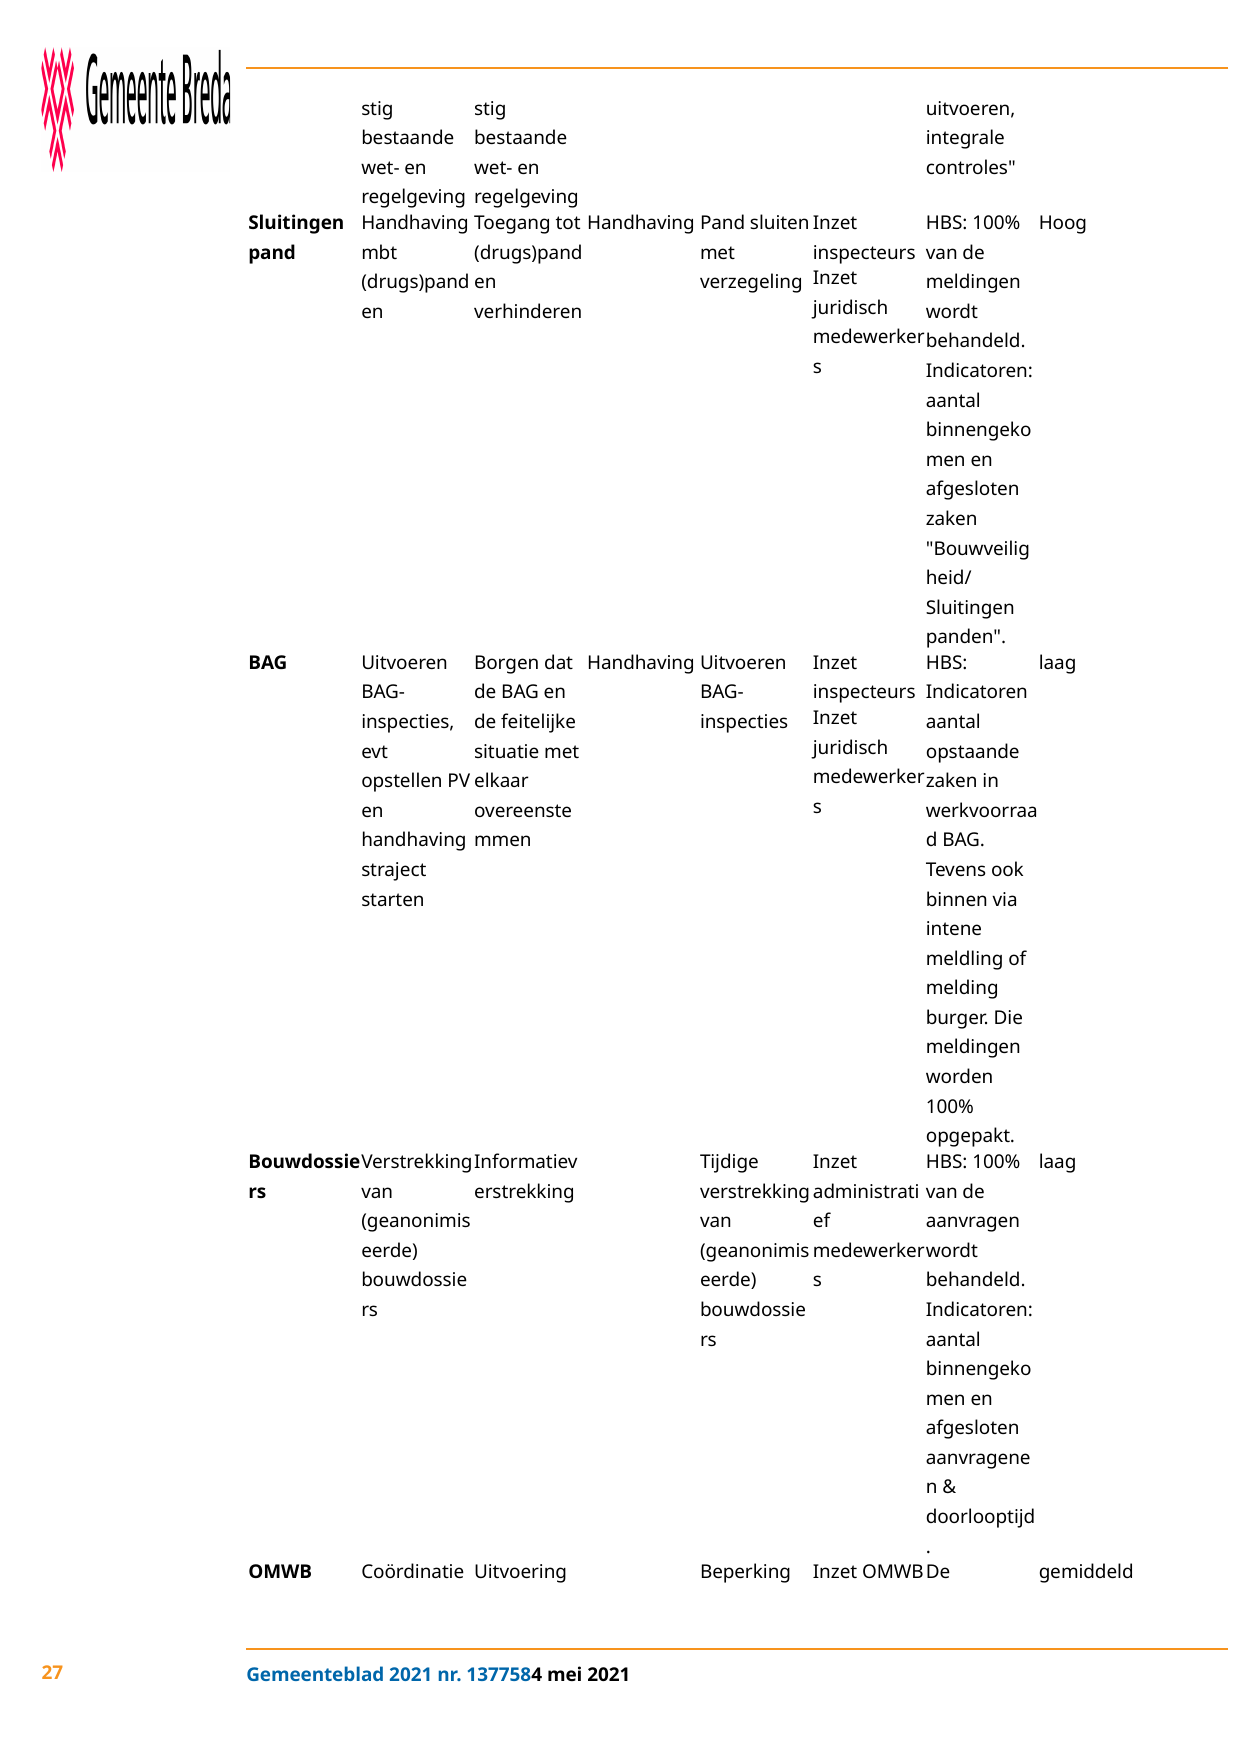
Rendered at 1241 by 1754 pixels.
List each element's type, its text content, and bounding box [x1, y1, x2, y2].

table_cell Sluitingen pand [248, 209, 361, 649]
table_cell Handhaving mbt (drugs)panden [361, 209, 474, 649]
table_cell Informatieverstrekking [474, 1148, 587, 1558]
table_cell Inzet inspecteurs [813, 209, 926, 264]
table_cell HBS: Indicatoren aantal opstaande zaken in werkvoorraad BAG. Tevens ook binnen via intene meldling of melding burger. Die meldingen worden 100% opgepakt. [926, 649, 1038, 1148]
table_cell Bouwdossiers [248, 1148, 361, 1558]
table_cell [1039, 95, 1152, 209]
table_cell Uitvoeren BAG-inspecties [700, 649, 813, 1148]
table_cell stig bestaande wet- en regelgeving [474, 95, 587, 209]
table_cell gemiddeld [1039, 1559, 1152, 1584]
table_cell Borgen dat de BAG en de feitelijke situatie met elkaar overeenstemmen [474, 649, 587, 1148]
table_cell HBS: 100% van de meldingen wordt behandeld. Indicatoren: aantal binnengekomen en afgesloten zaken "Bouwveiligheid/ Sluitingen panden". [926, 209, 1038, 649]
table_cell Uitvoeren BAG-inspecties, evt opstellen PV en handhavingstraject starten [361, 649, 474, 1148]
table_cell uitvoeren, integrale controles" [926, 95, 1038, 209]
table_cell Inzet administratief medewerkers [813, 1148, 926, 1558]
table_cell Toegang tot (drugs)panden verhinderen [474, 209, 587, 649]
table_cell laag [1039, 649, 1152, 1148]
table_cell Handhaving [587, 209, 700, 649]
table_cell laag [1039, 1148, 1152, 1558]
table_cell De [926, 1559, 1038, 1584]
table_cell Coördinatie [361, 1559, 474, 1584]
table_cell [813, 95, 926, 209]
table_cell Inzet juridisch medewerkers [813, 265, 926, 649]
table_cell HBS: 100% van de aanvragen wordt behandeld. Indicatoren: aantal binnengekomen en afgesloten aanvragenen & doorlooptijd. [926, 1148, 1038, 1558]
table_cell Pand sluiten met verzegeling [700, 209, 813, 649]
table_cell Inzet juridisch medewerkers [813, 705, 926, 1148]
table_cell Hoog [1039, 209, 1152, 649]
table_cell [587, 95, 700, 209]
table_cell OMWB [248, 1559, 361, 1584]
table_cell [700, 95, 813, 209]
table_cell stig bestaande wet- en regelgeving [361, 95, 474, 209]
table_cell [587, 1559, 700, 1584]
table_cell Inzet OMWB [813, 1559, 926, 1584]
table_cell [248, 95, 361, 209]
table_cell Uitvoering [474, 1559, 587, 1584]
table_cell Tijdige verstrekking van (geanonimiseerde) bouwdossiers [700, 1148, 813, 1558]
table_cell Handhaving [587, 649, 700, 1148]
table_cell Verstrekking van (geanonimiseerde) bouwdossiers [361, 1148, 474, 1558]
picture [41, 47, 231, 172]
table_cell BAG [248, 649, 361, 1148]
table_cell Inzet inspecteurs [813, 649, 926, 704]
table_cell [587, 1148, 700, 1558]
table_cell Beperking [700, 1559, 813, 1584]
